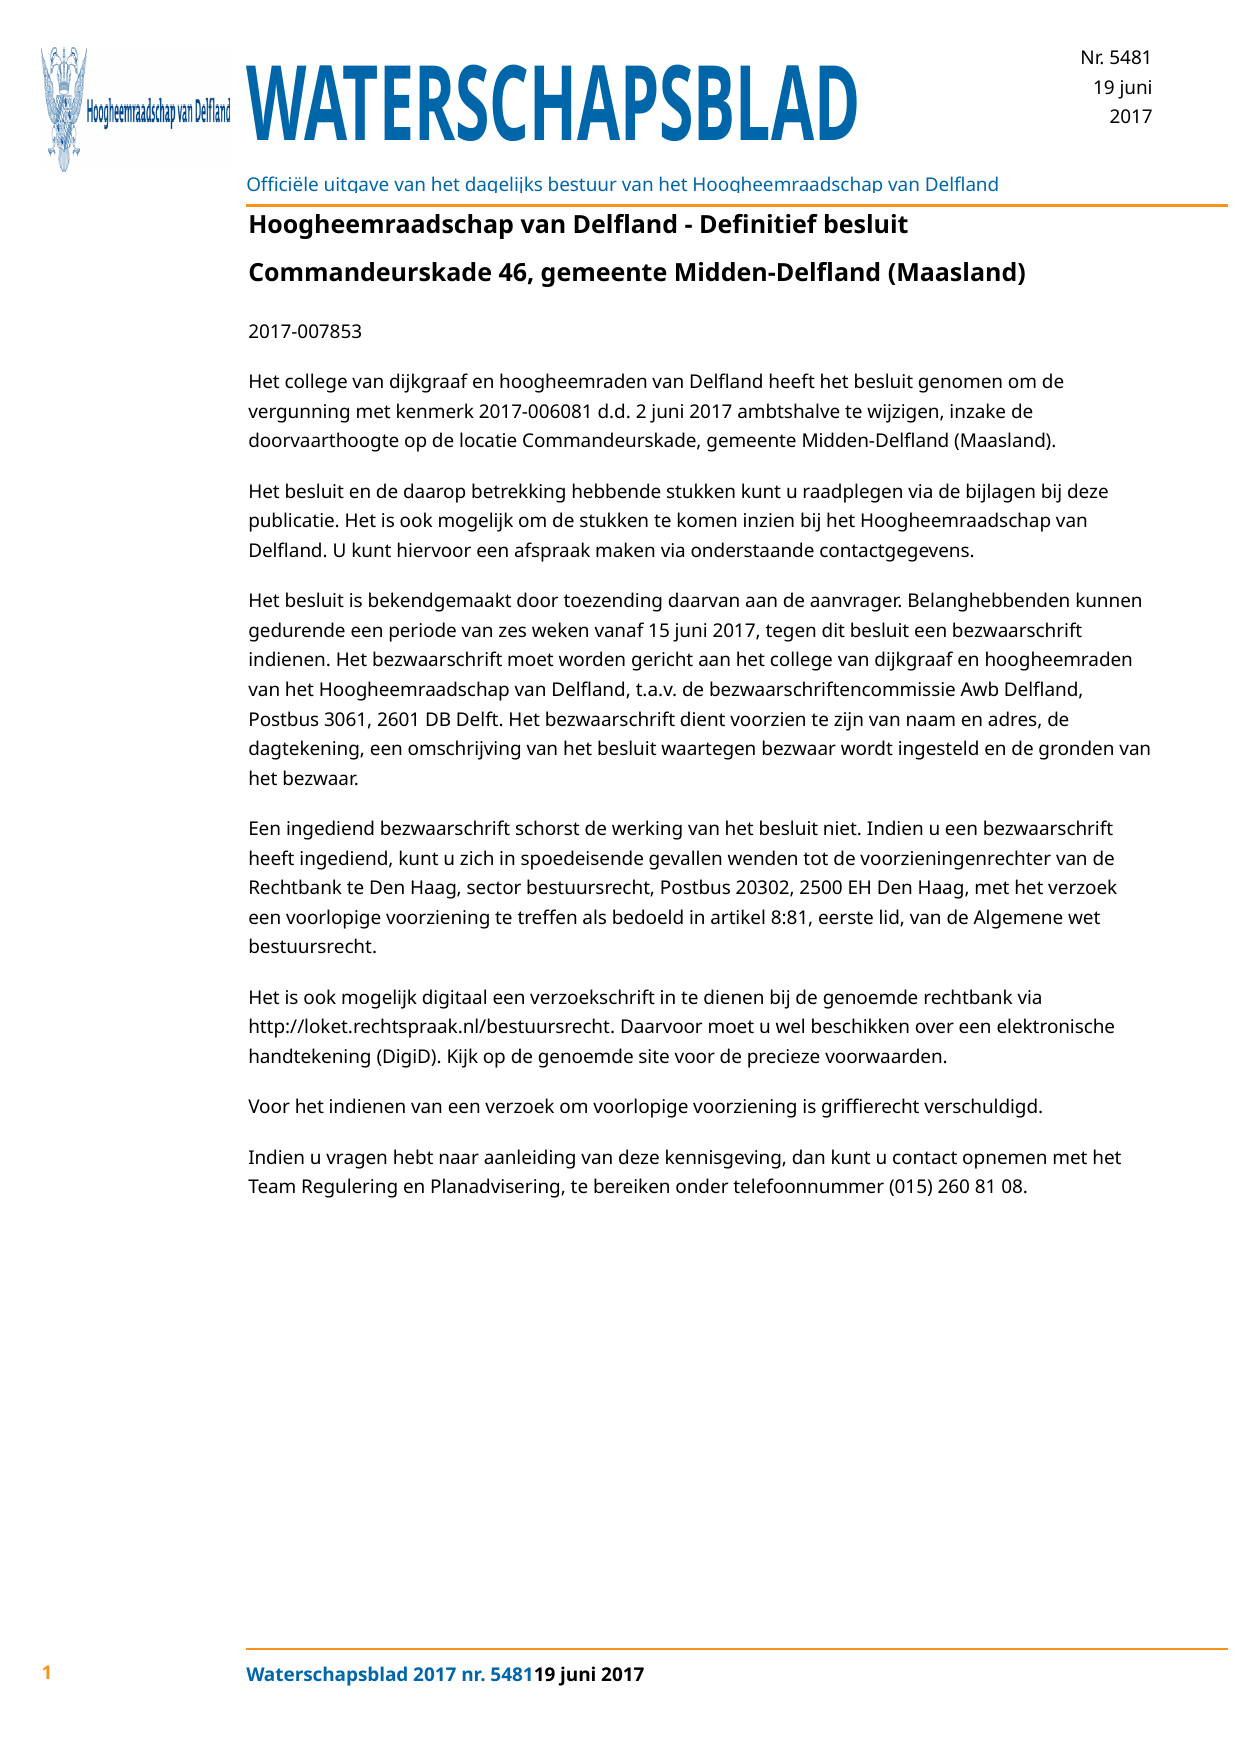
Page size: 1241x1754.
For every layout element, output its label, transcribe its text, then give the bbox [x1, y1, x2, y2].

text Het college van dijkgraaf en hoogheemraden van Delfland heeft het besluit genomen om de vergunning met kenmerk 2017-006081 d.d. 2 juni 2017 ambtshalve te wijzigen, inzake de doorvaarthoogte op de locatie Commandeurskade, gemeente Midden-Delfland (Maasland). [248, 368, 1152, 453]
text Hoogheemraadschap van Delfland - Definitief besluit Commandeurskade 46, gemeente Midden-Delfland (Maasland) [248, 207, 1152, 288]
text Voor het indienen van een verzoek om voorlopige voorziening is griffierecht verschuldigd. [248, 1094, 1152, 1119]
text Het besluit en de daarop betrekking hebbende stukken kunt u raadplegen via de bijlagen bij deze publicatie. Het is ook mogelijk om de stukken te komen inzien bij het Hoogheemraadschap van Delfland. U kunt hiervoor een afspraak maken via onderstaande contactgegevens. [248, 478, 1152, 563]
text Een ingediend bezwaarschrift schorst de werking van het besluit niet. Indien u een bezwaarschrift heeft ingediend, kunt u zich in spoedeisende gevallen wenden tot de voorzieningenrechter van de Rechtbank te Den Haag, sector bestuursrecht, Postbus 20302, 2500 EH Den Haag, met het verzoek een voorlopige voorziening te treffen als bedoeld in artikel 8:81, eerste lid, van de Algemene wet bestuursrecht. [248, 815, 1152, 959]
text Indien u vragen hebt naar aanleiding van deze kennisgeving, dan kunt u contact opnemen met het Team Regulering en Planadvisering, te bereiken onder telefoonnummer (015) 260 81 08. [248, 1144, 1152, 1199]
text Het is ook mogelijk digitaal een verzoekschrift in te dienen bij de genoemde rechtbank via http://loket.rechtspraak.nl/bestuursrecht. Daarvoor moet u wel beschikken over een elektronische handtekening (DigiD). Kijk op de genoemde site voor de precieze voorwaarden. [248, 984, 1152, 1069]
picture [41, 47, 231, 172]
text 2017-007853 [248, 318, 1152, 344]
text Het besluit is bekendgemaakt door toezending daarvan aan de aanvrager. Belanghebbenden kunnen gedurende een periode van zes weken vanaf 15 juni 2017, tegen dit besluit een bezwaarschrift indienen. Het bezwaarschrift moet worden gericht aan het college van dijkgraaf en hoogheemraden van het Hoogheemraadschap van Delfland, t.a.v. de bezwaarschriftencommissie Awb Delfland, Postbus 3061, 2601 DB Delft. Het bezwaarschrift dient voorzien te zijn van naam en adres, de dagtekening, een omschrijving van het besluit waartegen bezwaar wordt ingesteld en de gronden van het bezwaar. [248, 587, 1152, 791]
